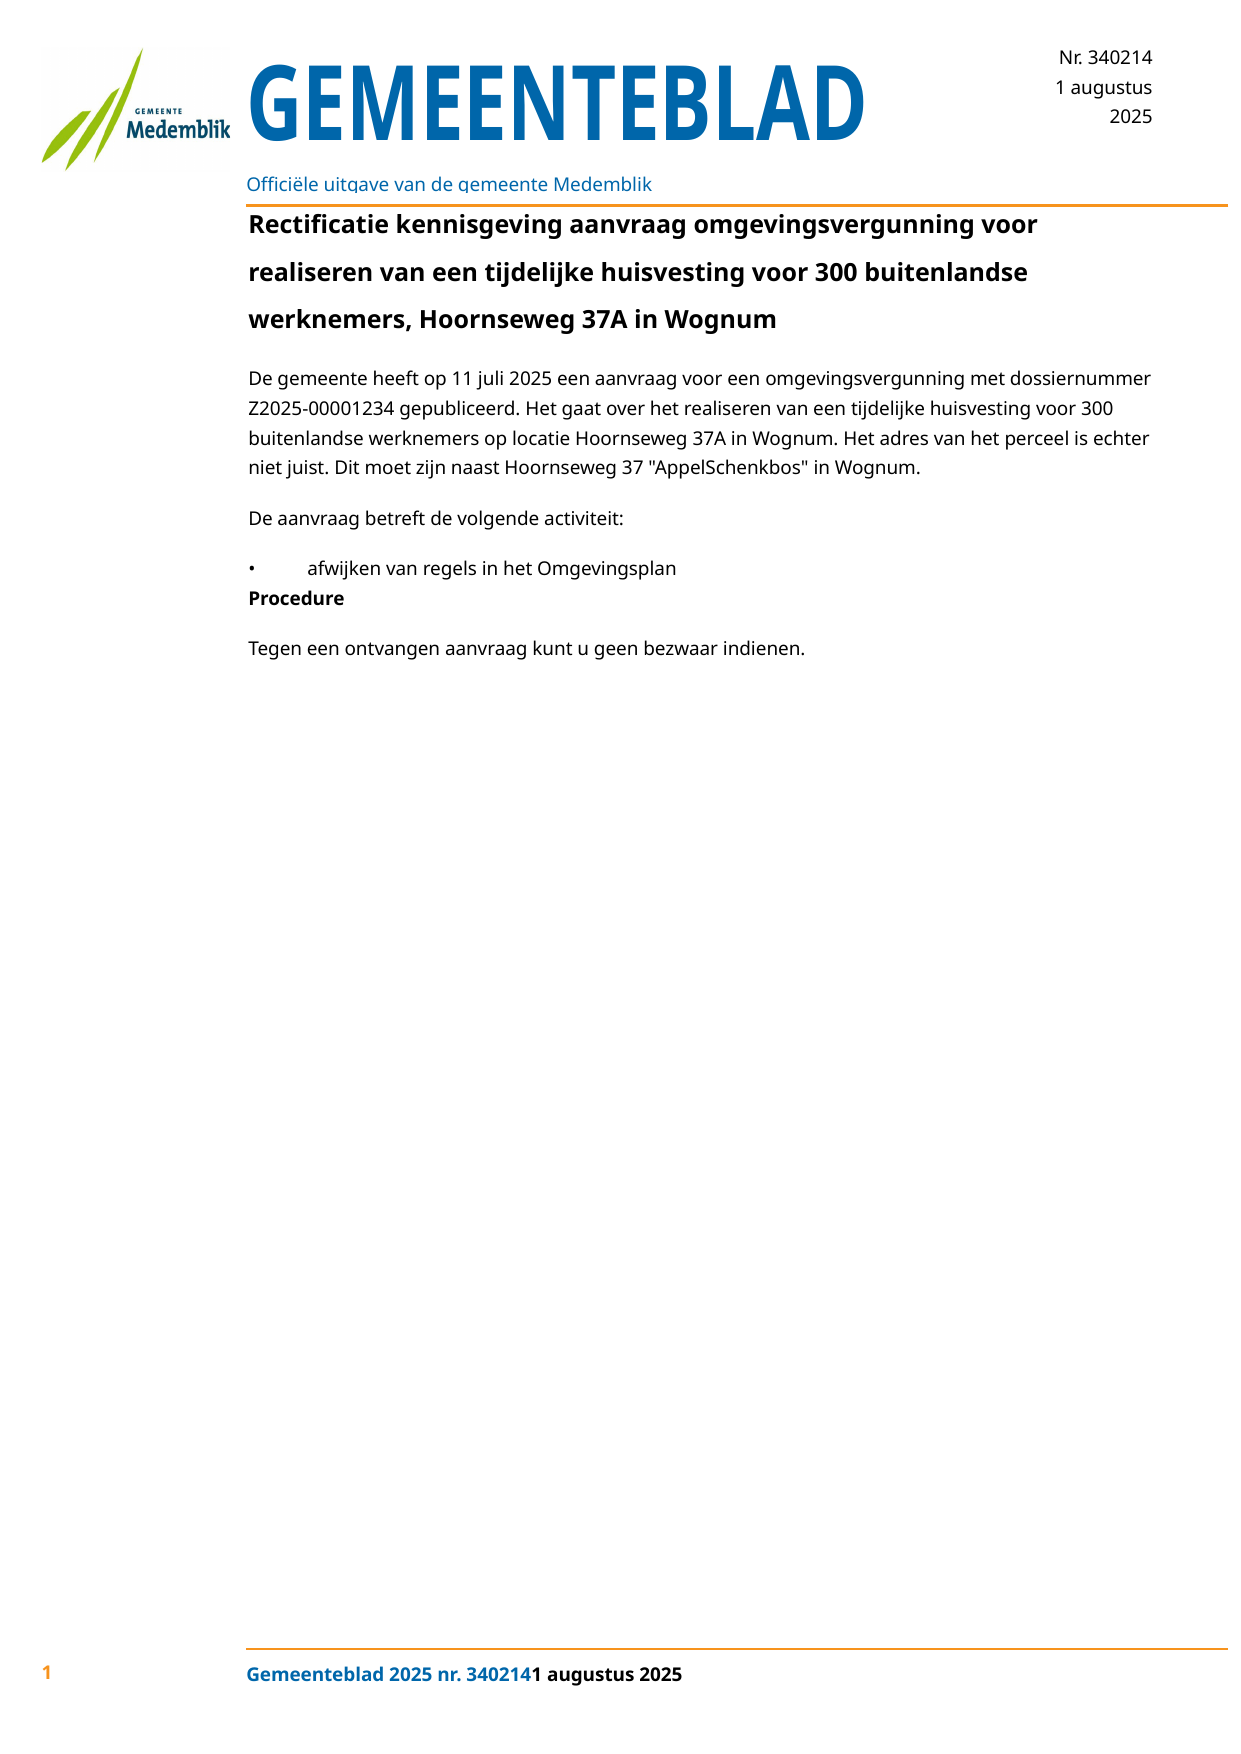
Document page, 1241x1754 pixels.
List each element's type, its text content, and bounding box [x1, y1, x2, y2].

text Rectificatie kennisgeving aanvraag omgevingsvergunning voor realiseren van een tijdelijke huisvesting voor 300 buitenlandse werknemers, Hoornseweg 37A in Wognum [248, 207, 1152, 336]
text Procedure [248, 585, 1152, 610]
list afwijken van regels in het Omgevingsplan [248, 555, 1152, 581]
text De aanvraag betreft de volgende activiteit: [248, 505, 1152, 530]
text Tegen een ontvangen aanvraag kunt u geen bezwaar indienen. [248, 635, 1152, 661]
text De gemeente heeft op 11 juli 2025 een aanvraag voor een omgevingsvergunning met dossiernummer Z2025-00001234 gepubliceerd. Het gaat over het realiseren van een tijdelijke huisvesting voor 300 buitenlandse werknemers op locatie Hoornseweg 37A in Wognum. Het adres van het perceel is echter niet juist. Dit moet zijn naast Hoornseweg 37 "AppelSchenkbos" in Wognum. [248, 366, 1152, 480]
picture [41, 47, 231, 172]
